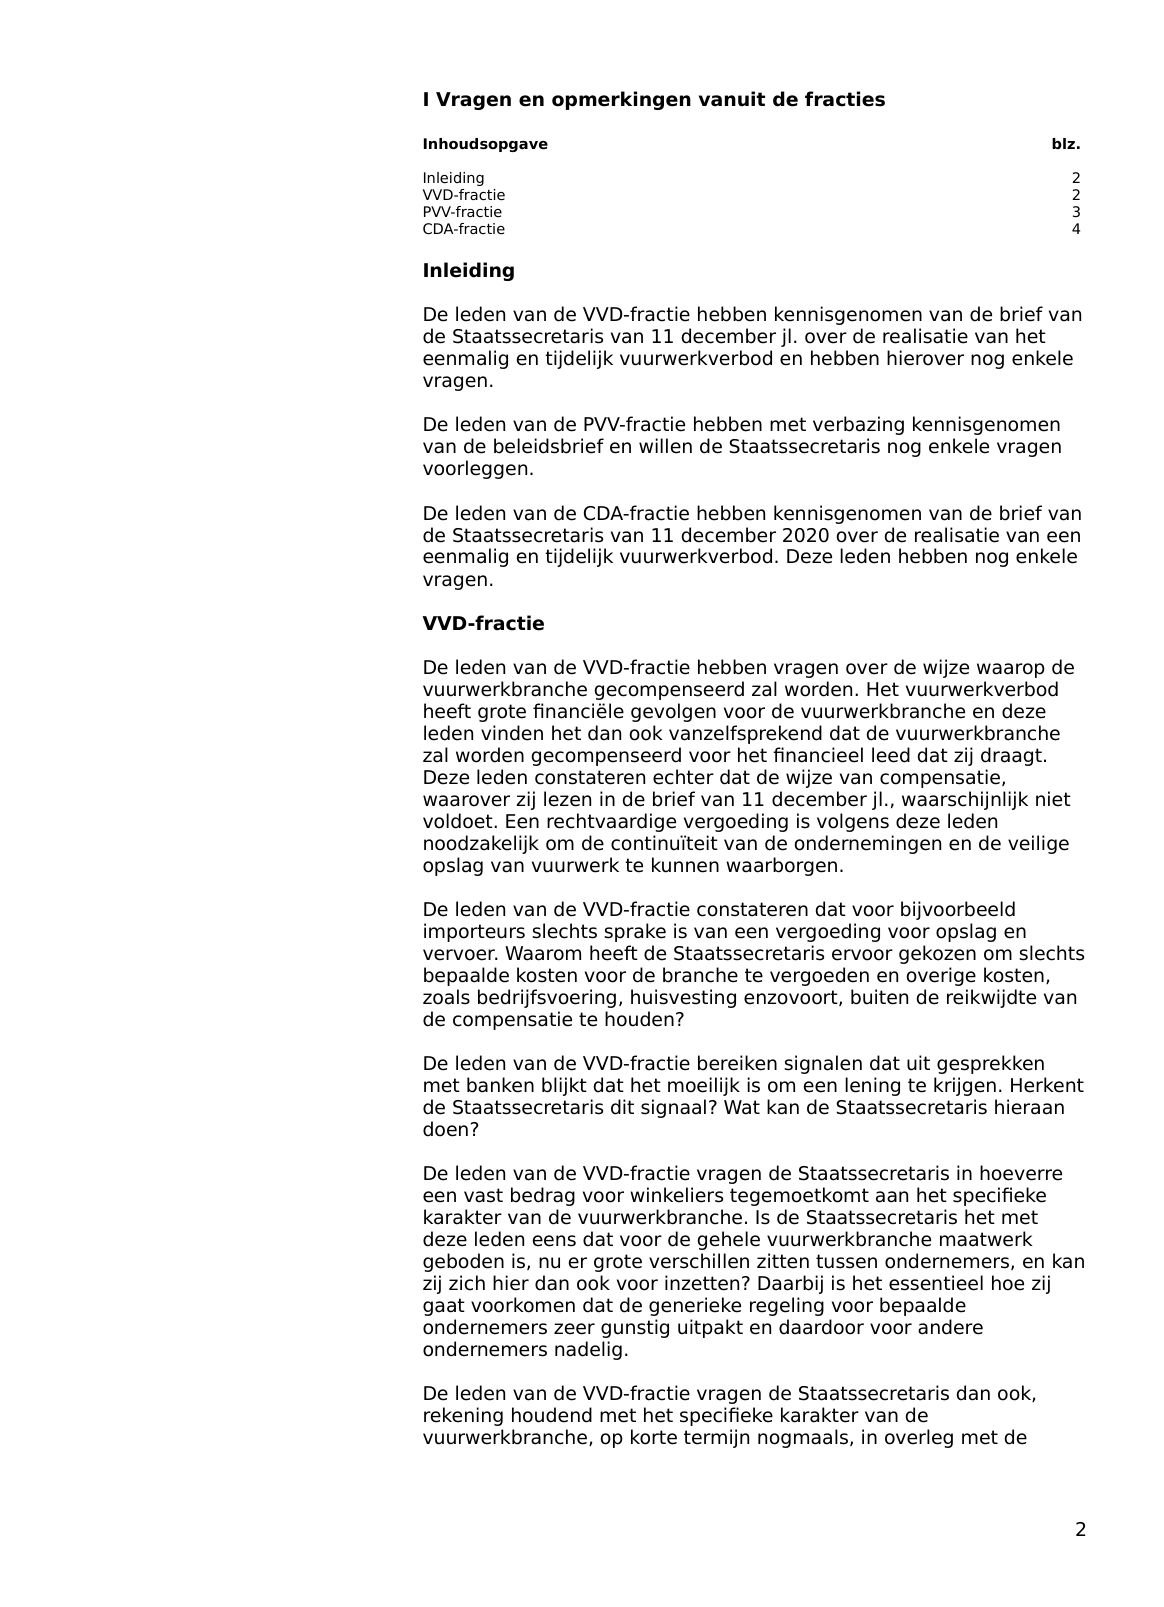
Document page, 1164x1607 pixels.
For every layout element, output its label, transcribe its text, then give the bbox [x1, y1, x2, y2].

table_cell Inleiding [422, 170, 1028, 187]
text De leden van de CDA-fractie hebben kennisgenomen van de brief van de Staatssecretaris van 11 december 2020 over de realisatie van een eenmalig en tijdelijk vuurwerkverbod. Deze leden hebben nog enkele vragen. [422, 502, 1087, 590]
table_cell 3 [1028, 204, 1087, 221]
table_header blz. [1028, 136, 1087, 153]
text De leden van de VVD-fractie vragen de Staatssecretaris dan ook, rekening houdend met het specifieke karakter van de vuurwerkbranche, op korte termijn nogmaals, in overleg met de [422, 1383, 1087, 1449]
table_cell [1028, 153, 1087, 170]
table_cell [422, 153, 1028, 170]
subtitle Inleiding [422, 260, 1087, 282]
table_cell VVD-fractie [422, 187, 1028, 204]
table_cell 4 [1028, 221, 1087, 238]
table_header Inhoudsopgave [422, 136, 1028, 153]
table_cell PVV-fractie [422, 204, 1028, 221]
subtitle I Vragen en opmerkingen vanuit de fracties [422, 89, 1087, 111]
table_cell CDA-fractie [422, 221, 1028, 238]
text De leden van de VVD-fractie vragen de Staatssecretaris in hoeverre een vast bedrag voor winkeliers tegemoetkomt aan het specifieke karakter van de vuurwerkbranche. Is de Staatssecretaris het met deze leden eens dat voor de gehele vuurwerkbranche maatwerk geboden is, nu er grote verschillen zitten tussen ondernemers, en kan zij zich hier dan ook voor inzetten? Daarbij is het essentieel hoe zij gaat voorkomen dat de generieke regeling voor bepaalde ondernemers zeer gunstig uitpakt en daardoor voor andere ondernemers nadelig. [422, 1163, 1087, 1361]
text De leden van de VVD-fractie bereiken signalen dat uit gesprekken met banken blijkt dat het moeilijk is om een lening te krijgen. Herkent de Staatssecretaris dit signaal? Wat kan de Staatssecretaris hieraan doen? [422, 1053, 1087, 1141]
subtitle VVD-fractie [422, 613, 1087, 634]
text De leden van de PVV-fractie hebben met verbazing kennisgenomen van de beleidsbrief en willen de Staatssecretaris nog enkele vragen voorleggen. [422, 414, 1087, 480]
text De leden van de VVD-fractie hebben kennisgenomen van de brief van de Staatssecretaris van 11 december jl. over de realisatie van het eenmalig en tijdelijk vuurwerkverbod en hebben hierover nog enkele vragen. [422, 304, 1087, 392]
text De leden van de VVD-fractie constateren dat voor bijvoorbeeld importeurs slechts sprake is van een vergoeding voor opslag en vervoer. Waarom heeft de Staatssecretaris ervoor gekozen om slechts bepaalde kosten voor de branche te vergoeden en overige kosten, zoals bedrijfsvoering, huisvesting enzovoort, buiten de reikwijdte van de compensatie te houden? [422, 899, 1087, 1031]
table_cell 2 [1028, 187, 1087, 204]
text De leden van de VVD-fractie hebben vragen over de wijze waarop de vuurwerkbranche gecompenseerd zal worden. Het vuurwerkverbod heeft grote financiële gevolgen voor de vuurwerkbranche en deze leden vinden het dan ook vanzelfsprekend dat de vuurwerkbranche zal worden gecompenseerd voor het financieel leed dat zij draagt. Deze leden constateren echter dat de wijze van compensatie, waarover zij lezen in de brief van 11 december jl., waarschijnlijk niet voldoet. Een rechtvaardige vergoeding is volgens deze leden noodzakelijk om de continuïteit van de ondernemingen en de veilige opslag van vuurwerk te kunnen waarborgen. [422, 657, 1087, 877]
table_cell 2 [1028, 170, 1087, 187]
